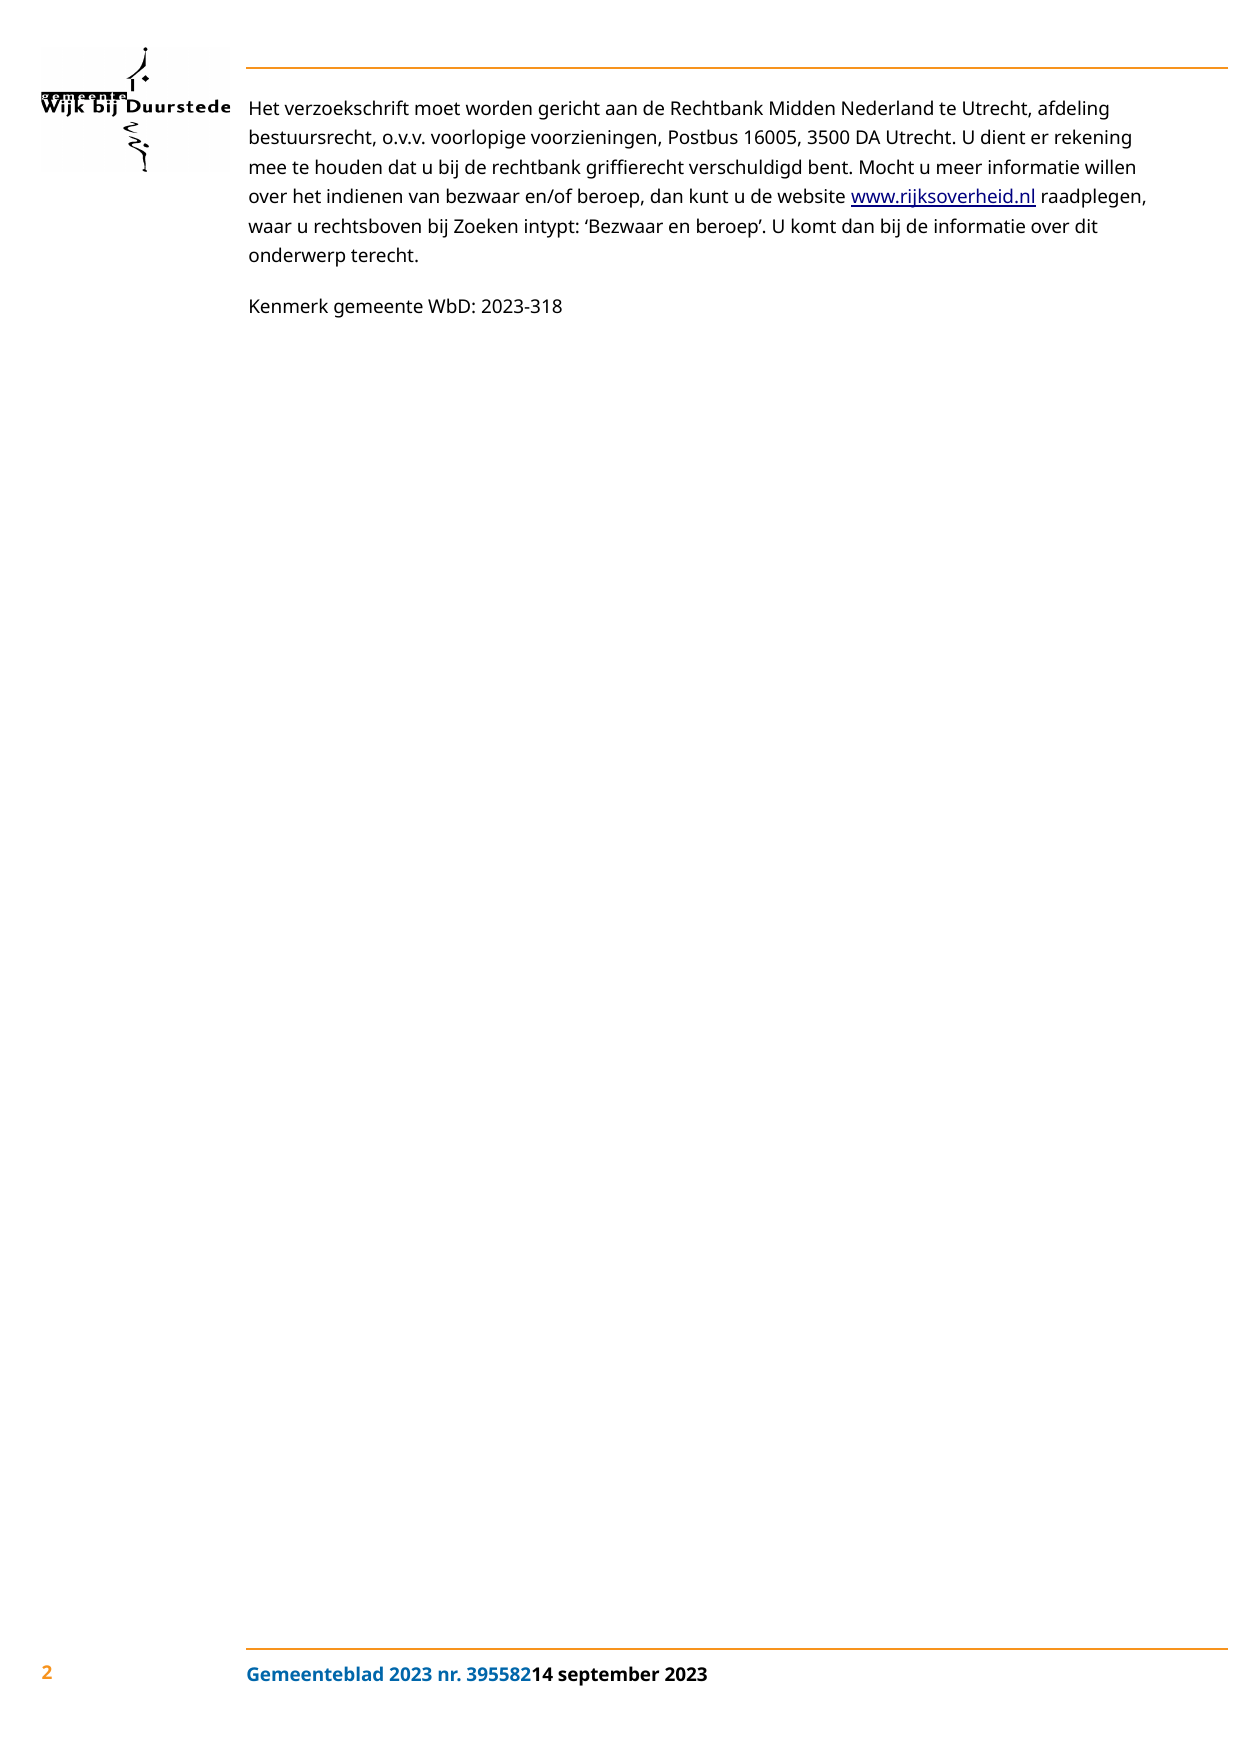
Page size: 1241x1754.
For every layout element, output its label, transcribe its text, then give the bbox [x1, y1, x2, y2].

text Het verzoekschrift moet worden gericht aan de Rechtbank Midden Nederland te Utrecht, afdeling bestuursrecht, o.v.v. voorlopige voorzieningen, Postbus 16005, 3500 DA Utrecht. U dient er rekening mee te houden dat u bij de rechtbank griffierecht verschuldigd bent. Mocht u meer informatie willen over het indienen van bezwaar en/of beroep, dan kunt u de website www.rijksoverheid.nl raadplegen, waar u rechtsboven bij Zoeken intypt: ‘Bezwaar en beroep’. U komt dan bij de informatie over dit onderwerp terecht. [248, 95, 1152, 268]
picture [41, 47, 231, 172]
text Kenmerk gemeente WbD: 2023-318 [248, 293, 1152, 319]
